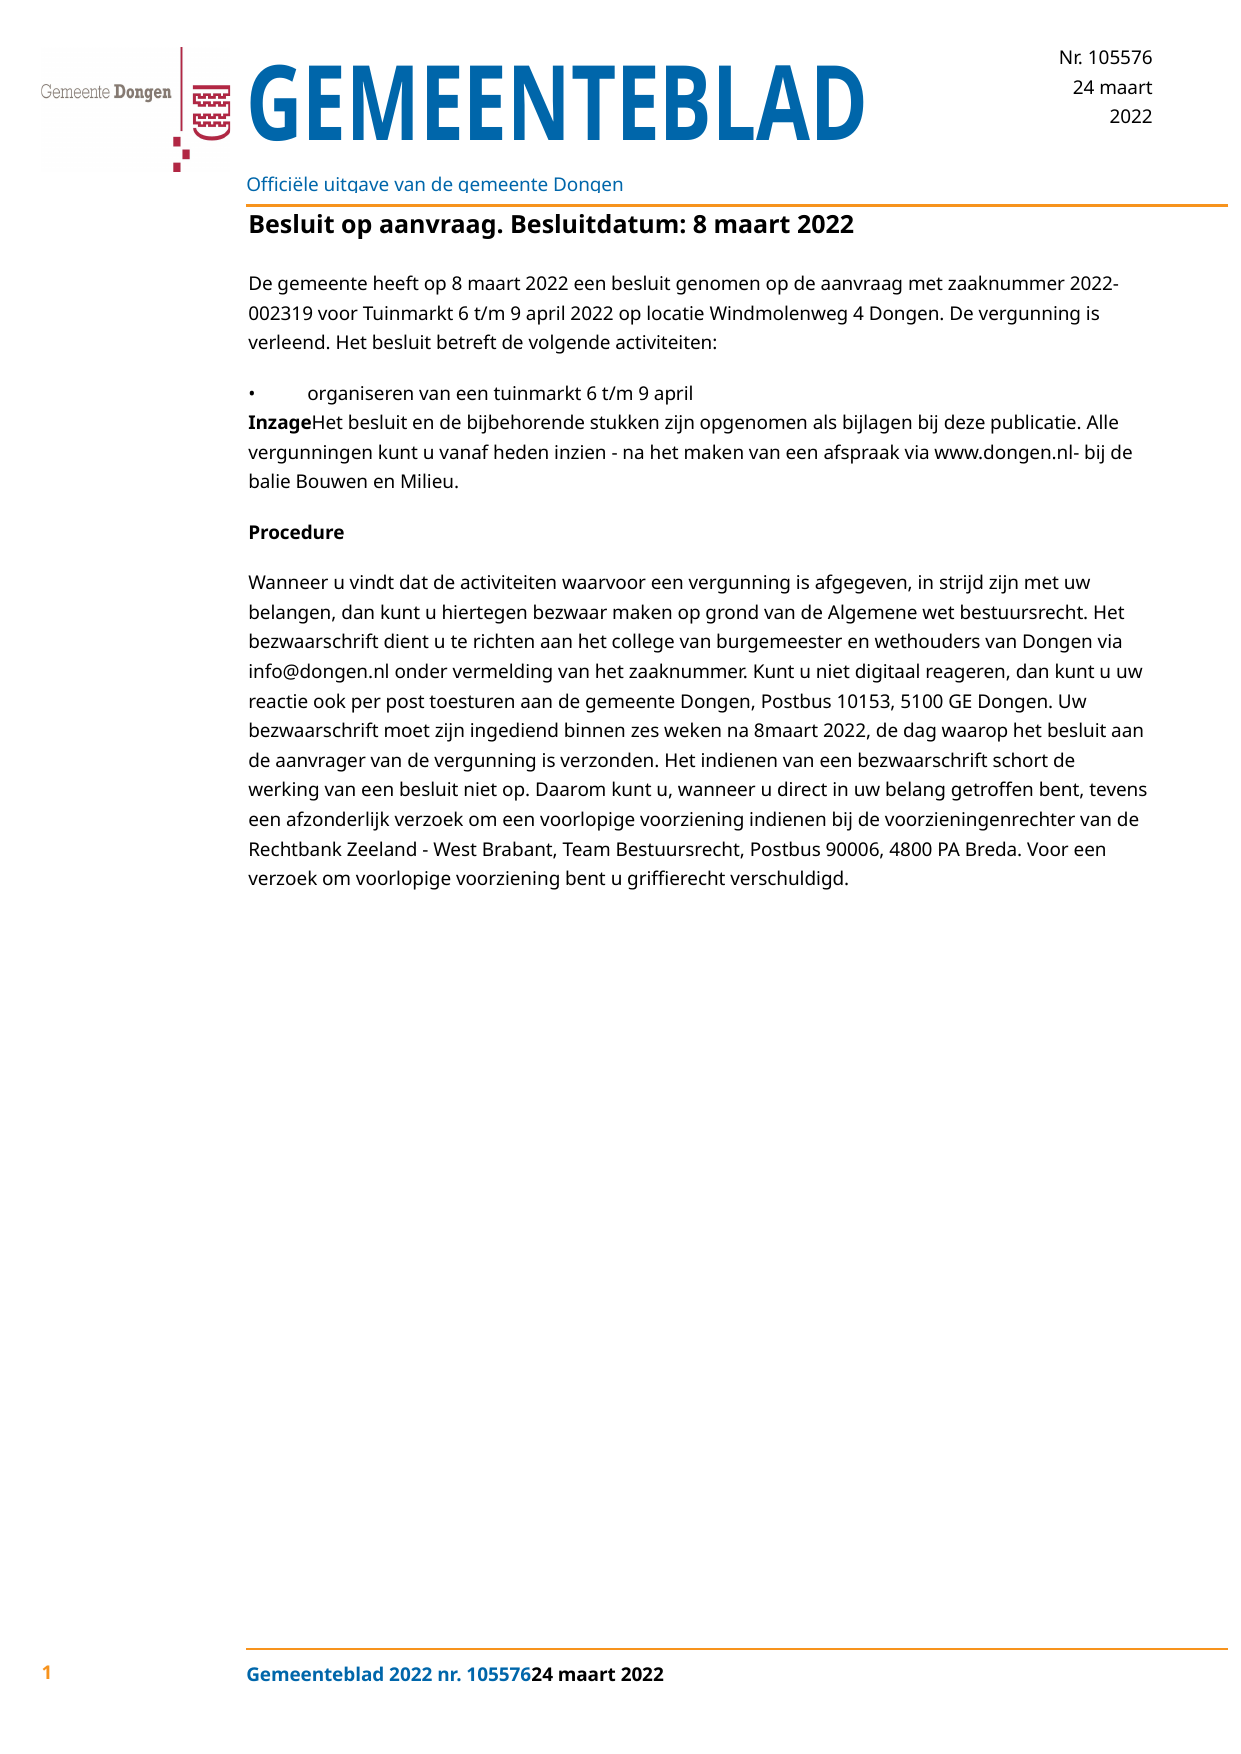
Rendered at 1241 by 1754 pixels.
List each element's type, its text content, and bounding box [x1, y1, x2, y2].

text Wanneer u vindt dat de activiteiten waarvoor een vergunning is afgegeven, in strijd zijn met uw belangen, dan kunt u hiertegen bezwaar maken op grond van de Algemene wet bestuursrecht. Het bezwaarschrift dient u te richten aan het college van burgemeester en wethouders van Dongen via info@dongen.nl onder vermelding van het zaaknummer. Kunt u niet digitaal reageren, dan kunt u uw reactie ook per post toesturen aan de gemeente Dongen, Postbus 10153, 5100 GE Dongen. Uw bezwaarschrift moet zijn ingediend binnen zes weken na 8maart 2022, de dag waarop het besluit aan de aanvrager van de vergunning is verzonden. Het indienen van een bezwaarschrift schort de werking van een besluit niet op. Daarom kunt u, wanneer u direct in uw belang getroffen bent, tevens een afzonderlijk verzoek om een voorlopige voorziening indienen bij de voorzieningenrechter van de Rechtbank Zeeland - West Brabant, Team Bestuursrecht, Postbus 90006, 4800 PA Breda. Voor een verzoek om voorlopige voorziening bent u griffierecht verschuldigd. [248, 569, 1152, 891]
text Procedure [248, 519, 1152, 545]
text Besluit op aanvraag. Besluitdatum: 8 maart 2022 [248, 207, 1152, 241]
list organiseren van een tuinmarkt 6 t/m 9 april [248, 380, 1152, 406]
text De gemeente heeft op 8 maart 2022 een besluit genomen op de aanvraag met zaaknummer 2022-002319 voor Tuinmarkt 6 t/m 9 april 2022 op locatie Windmolenweg 4 Dongen. De vergunning is verleend. Het besluit betreft de volgende activiteiten: [248, 270, 1152, 355]
picture [41, 47, 231, 172]
text InzageHet besluit en de bijbehorende stukken zijn opgenomen als bijlagen bij deze publicatie. Alle vergunningen kunt u vanaf heden inzien - na het maken van een afspraak via www.dongen.nl- bij de balie Bouwen en Milieu. [248, 409, 1152, 494]
